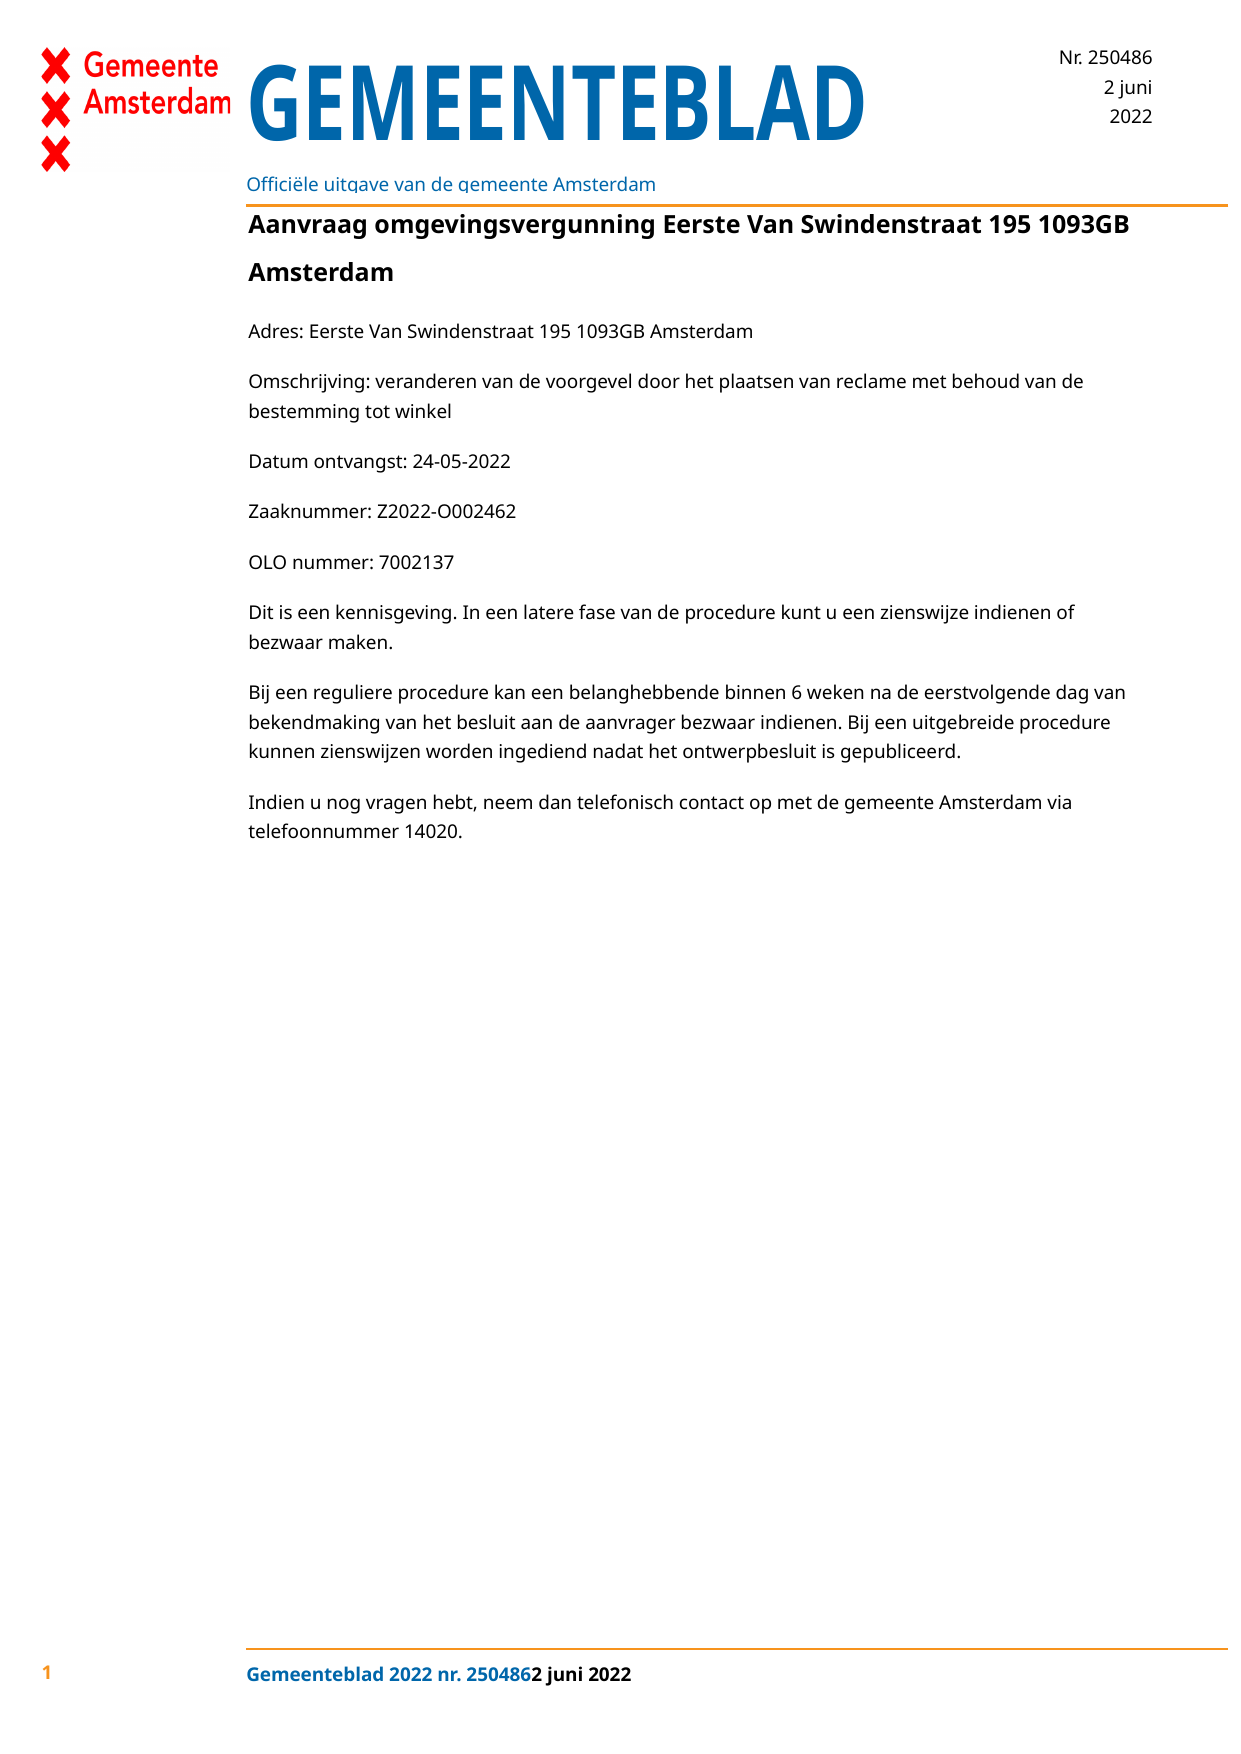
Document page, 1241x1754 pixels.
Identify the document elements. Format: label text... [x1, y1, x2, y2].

text Zaaknummer: Z2022-O002462 [248, 499, 1152, 524]
text Aanvraag omgevingsvergunning Eerste Van Swindenstraat 195 1093GB Amsterdam [248, 207, 1152, 288]
text Adres: Eerste Van Swindenstraat 195 1093GB Amsterdam [248, 318, 1152, 344]
picture [41, 47, 231, 172]
text Indien u nog vragen hebt, neem dan telefonisch contact op met de gemeente Amsterdam via telefoonnummer 14020. [248, 789, 1152, 844]
text Omschrijving: veranderen van de voorgevel door het plaatsen van reclame met behoud van de bestemming tot winkel [248, 368, 1152, 424]
text Bij een reguliere procedure kan een belanghebbende binnen 6 weken na de eerstvolgende dag van bekendmaking van het besluit aan de aanvrager bezwaar indienen. Bij een uitgebreide procedure kunnen zienswijzen worden ingediend nadat het ontwerpbesluit is gepubliceerd. [248, 679, 1152, 764]
text Datum ontvangst: 24-05-2022 [248, 448, 1152, 474]
text Dit is een kennisgeving. In een latere fase van de procedure kunt u een zienswijze indienen of bezwaar maken. [248, 599, 1152, 655]
text OLO nummer: 7002137 [248, 549, 1152, 575]
